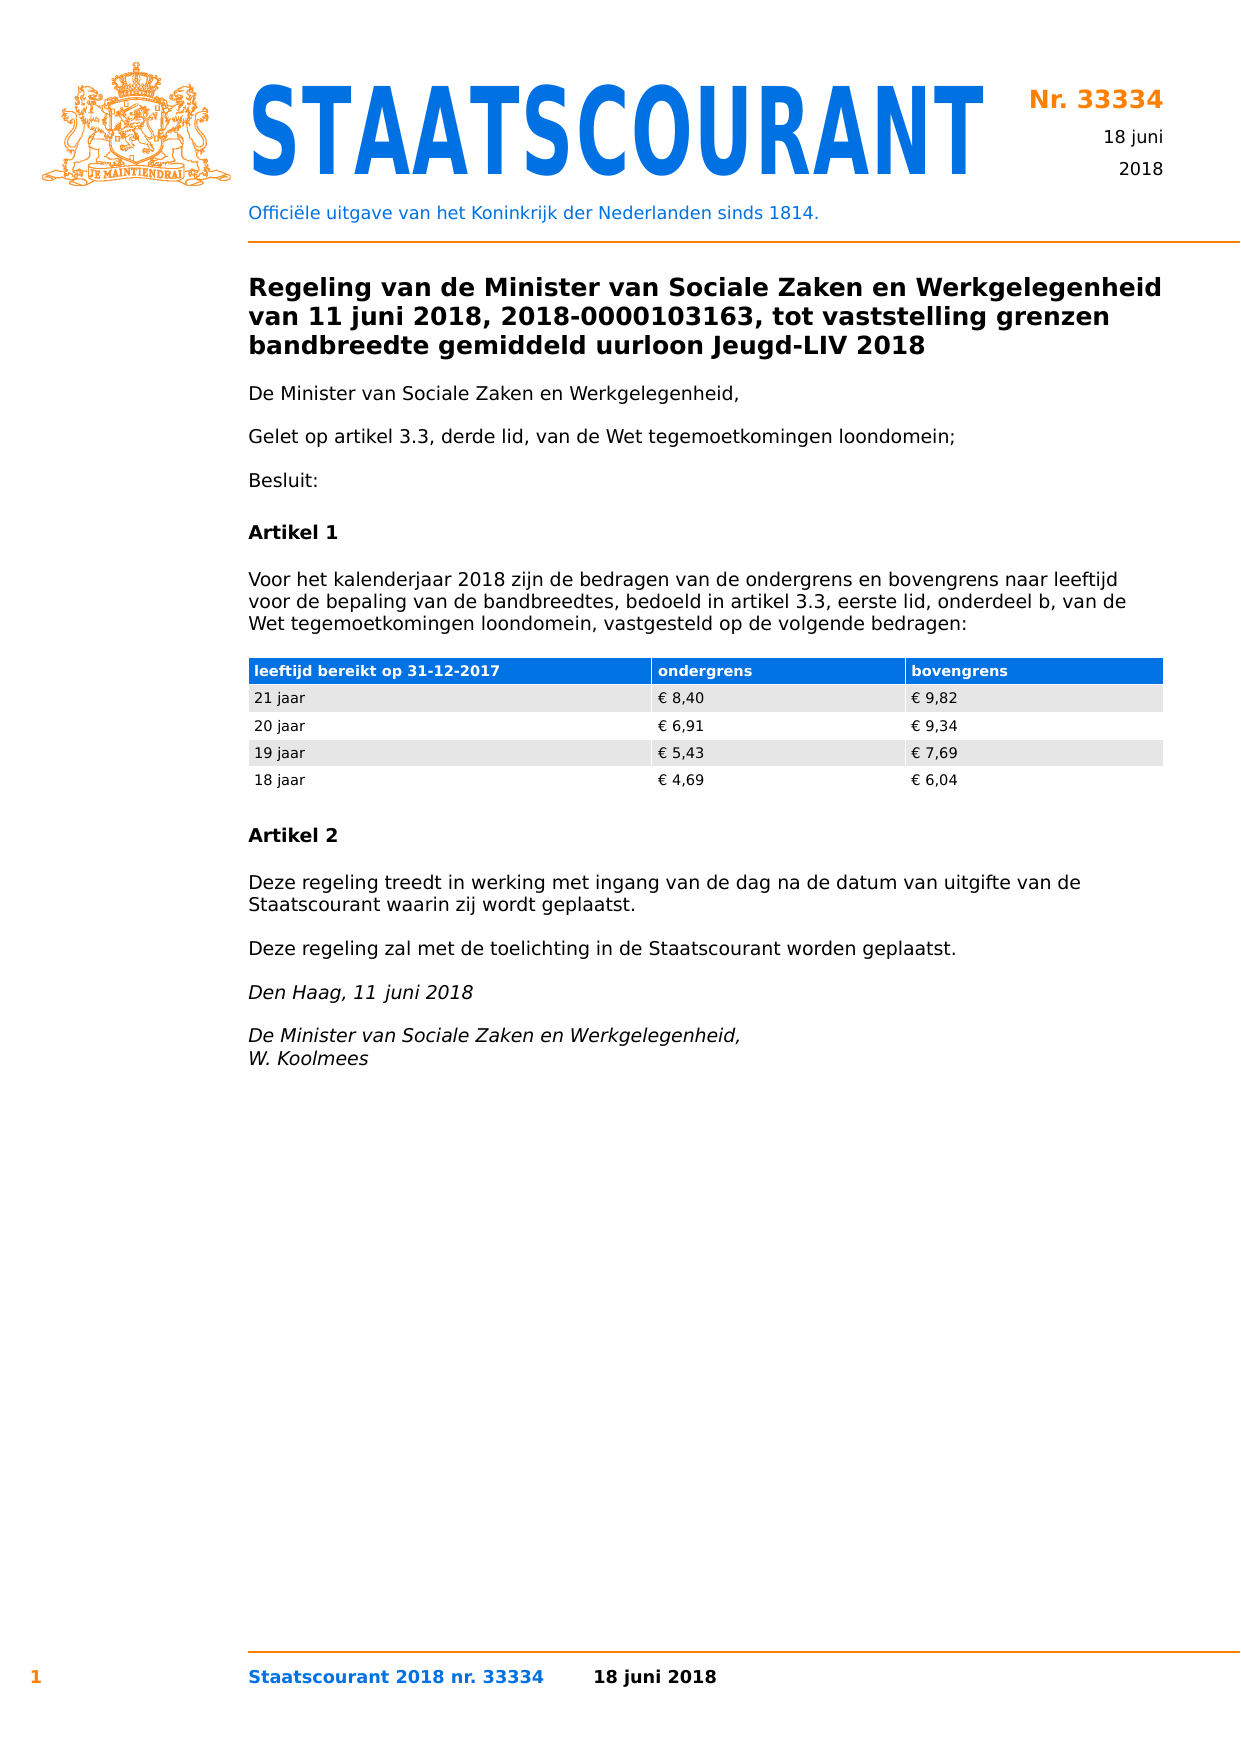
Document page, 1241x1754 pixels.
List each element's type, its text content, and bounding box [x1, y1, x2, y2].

table_header bovengrens [906, 658, 1163, 684]
table_cell € 4,69 [652, 768, 905, 794]
text Deze regeling treedt in werking met ingang van de dag na de datum van uitgifte van de Staatscourant waarin zij wordt geplaatst. [248, 872, 1163, 916]
table_header Nr. 33334 [998, 62, 1240, 121]
text Gelet op artikel 3.3, derde lid, van de Wet tegemoetkomingen loondomein; [248, 426, 1163, 448]
table_cell € 7,69 [906, 740, 1163, 766]
table_cell € 8,40 [652, 685, 905, 712]
text Voor het kalenderjaar 2018 zijn de bedragen van de ondergrens en bovengrens naar leeftijd voor de bepaling van de bandbreedtes, bedoeld in artikel 3.3, eerste lid, onderdeel b, van de Wet tegemoetkomingen loondomein, vastgesteld op de volgende bedragen: [248, 569, 1163, 635]
picture [41, 62, 231, 186]
table_cell € 6,91 [652, 713, 905, 739]
table_cell € 9,34 [906, 713, 1163, 739]
table_cell € 6,04 [906, 768, 1163, 794]
text Besluit: [248, 470, 1163, 492]
table_header [25, 62, 248, 241]
text De Minister van Sociale Zaken en Werkgelegenheid, [248, 382, 1163, 404]
text Den Haag, 11 juni 2018 [248, 982, 1163, 1003]
table_cell Officiële uitgave van het Koninkrijk der Nederlanden sinds 1814. [248, 203, 1240, 241]
table_cell 20 jaar [249, 713, 651, 739]
text Deze regeling zal met de toelichting in de Staatscourant worden geplaatst. [248, 938, 1163, 960]
table_cell 21 jaar [249, 685, 651, 712]
subtitle Regeling van de Minister van Sociale Zaken en Werkgelegenheid van 11 juni 2018, 2018-0000103163, tot vaststelling grenzen bandbreedte gemiddeld uurloon Jeugd-LIV 2018 [248, 273, 1163, 361]
table_header ondergrens [652, 658, 905, 684]
table_cell € 9,82 [906, 685, 1163, 712]
table_header leeftijd bereikt op 31-12-2017 [249, 658, 651, 684]
subtitle Artikel 2 [248, 825, 1163, 847]
table_header STAATSCOURANT [248, 62, 998, 203]
table_cell € 5,43 [652, 740, 905, 766]
subtitle Artikel 1 [248, 522, 1163, 544]
table_cell 2018 [998, 153, 1240, 203]
table_cell 19 jaar [249, 740, 651, 766]
text De Minister van Sociale Zaken en Werkgelegenheid, W. Koolmees [248, 1025, 1163, 1069]
table_cell 18 jaar [249, 768, 651, 794]
table_cell 18 juni [998, 121, 1240, 153]
